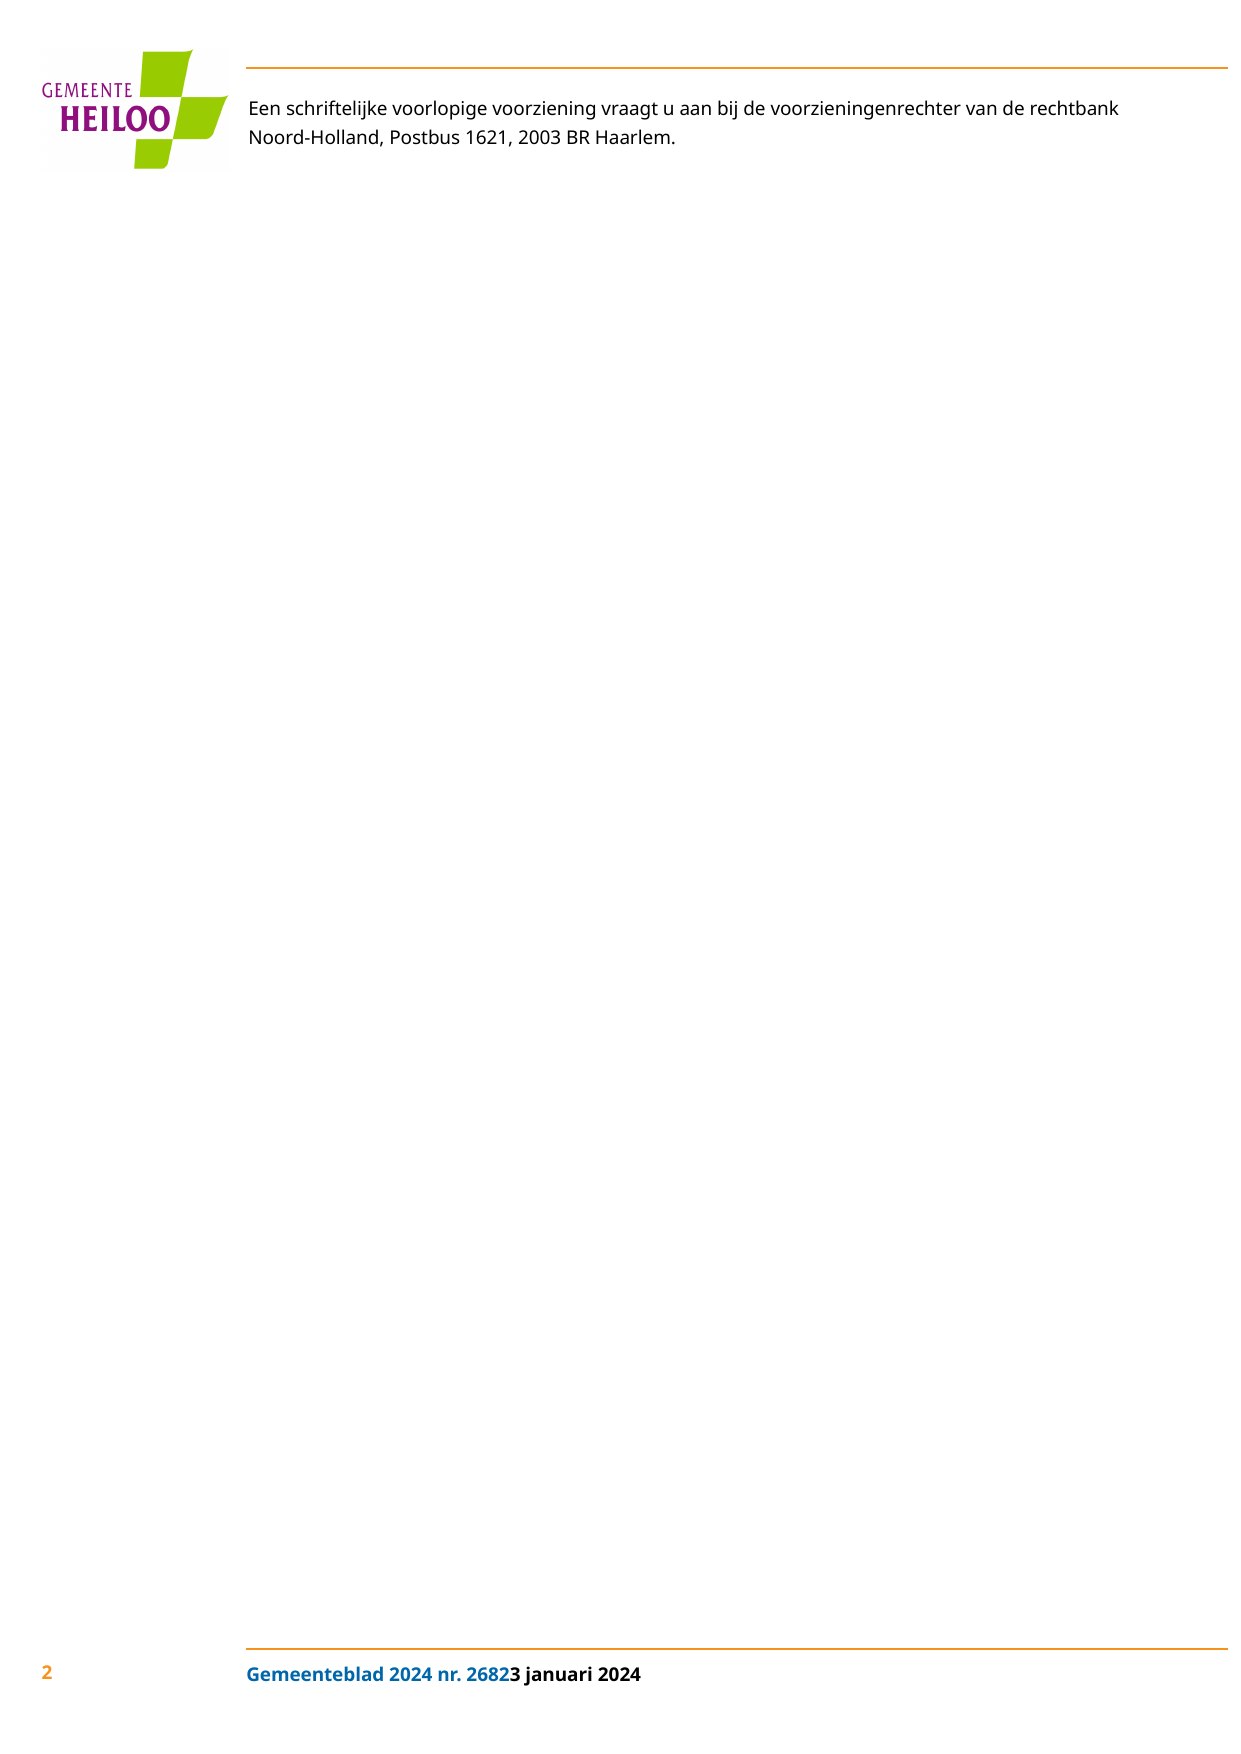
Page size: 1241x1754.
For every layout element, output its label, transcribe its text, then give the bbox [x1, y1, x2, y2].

text Een schriftelijke voorlopige voorziening vraagt u aan bij de voorzieningenrechter van de rechtbank Noord-Holland, Postbus 1621, 2003 BR Haarlem. [248, 95, 1152, 150]
picture [41, 47, 231, 172]
